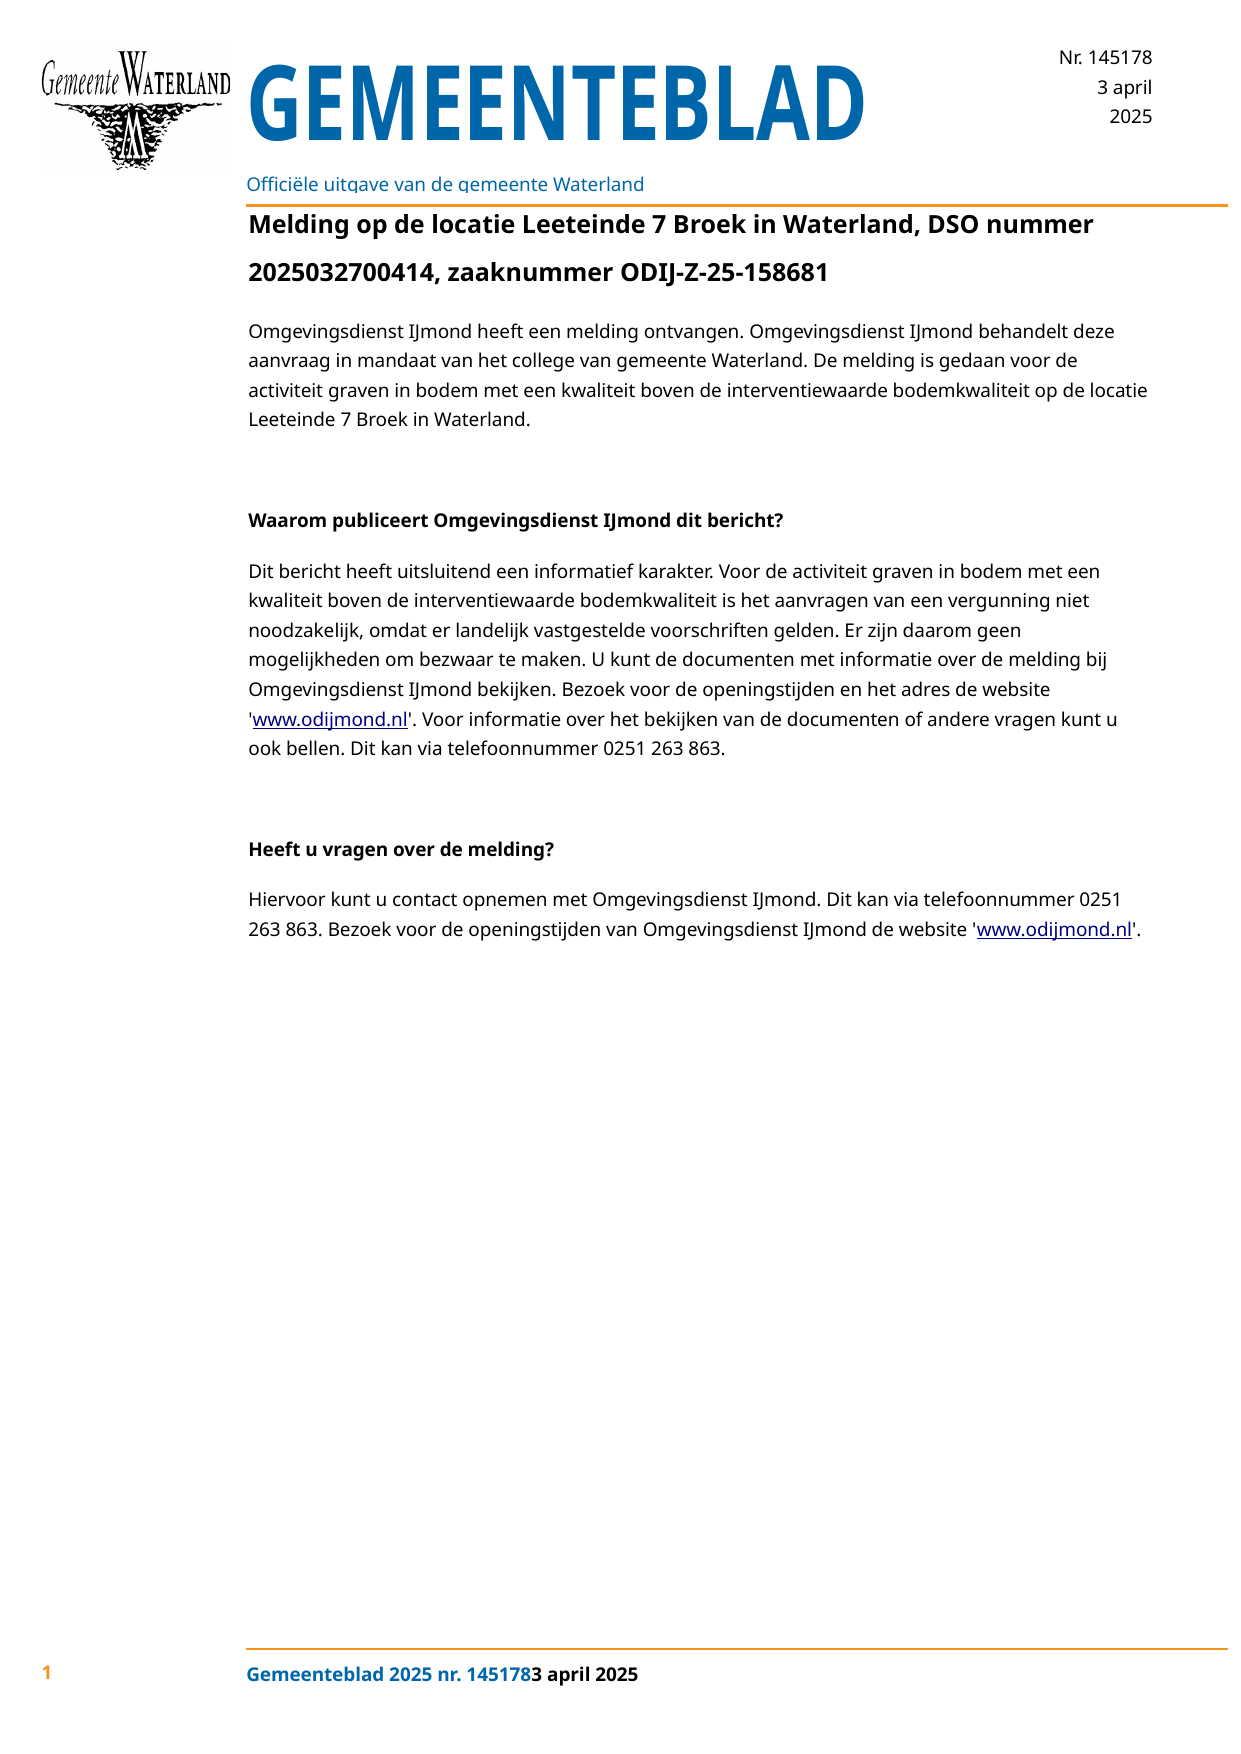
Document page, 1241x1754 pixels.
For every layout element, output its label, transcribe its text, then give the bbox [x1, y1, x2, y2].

text Waarom publiceert Omgevingsdienst IJmond dit bericht? [248, 507, 1152, 533]
text Heeft u vragen over de melding? [248, 836, 1152, 862]
picture [41, 47, 231, 172]
text Melding op de locatie Leeteinde 7 Broek in Waterland, DSO nummer 2025032700414, zaaknummer ODIJ-Z-25-158681 [248, 207, 1152, 288]
text Dit bericht heeft uitsluitend een informatief karakter. Voor de activiteit graven in bodem met een kwaliteit boven de interventiewaarde bodemkwaliteit is het aanvragen van een vergunning niet noodzakelijk, omdat er landelijk vastgestelde voorschriften gelden. Er zijn daarom geen mogelijkheden om bezwaar te maken. U kunt de documenten met informatie over de melding bij Omgevingsdienst IJmond bekijken. Bezoek voor de openingstijden en het adres de website 'www.odijmond.nl'. Voor informatie over het bekijken van de documenten of andere vragen kunt u ook bellen. Dit kan via telefoonnummer 0251 263 863. [248, 558, 1152, 761]
text Omgevingsdienst IJmond heeft een melding ontvangen. Omgevingsdienst IJmond behandelt deze aanvraag in mandaat van het college van gemeente Waterland. De melding is gedaan voor de activiteit graven in bodem met een kwaliteit boven de interventiewaarde bodemkwaliteit op de locatie Leeteinde 7 Broek in Waterland. [248, 318, 1152, 432]
text Hiervoor kunt u contact opnemen met Omgevingsdienst IJmond. Dit kan via telefoonnummer 0251 263 863. Bezoek voor de openingstijden van Omgevingsdienst IJmond de website 'www.odijmond.nl'. [248, 887, 1152, 942]
